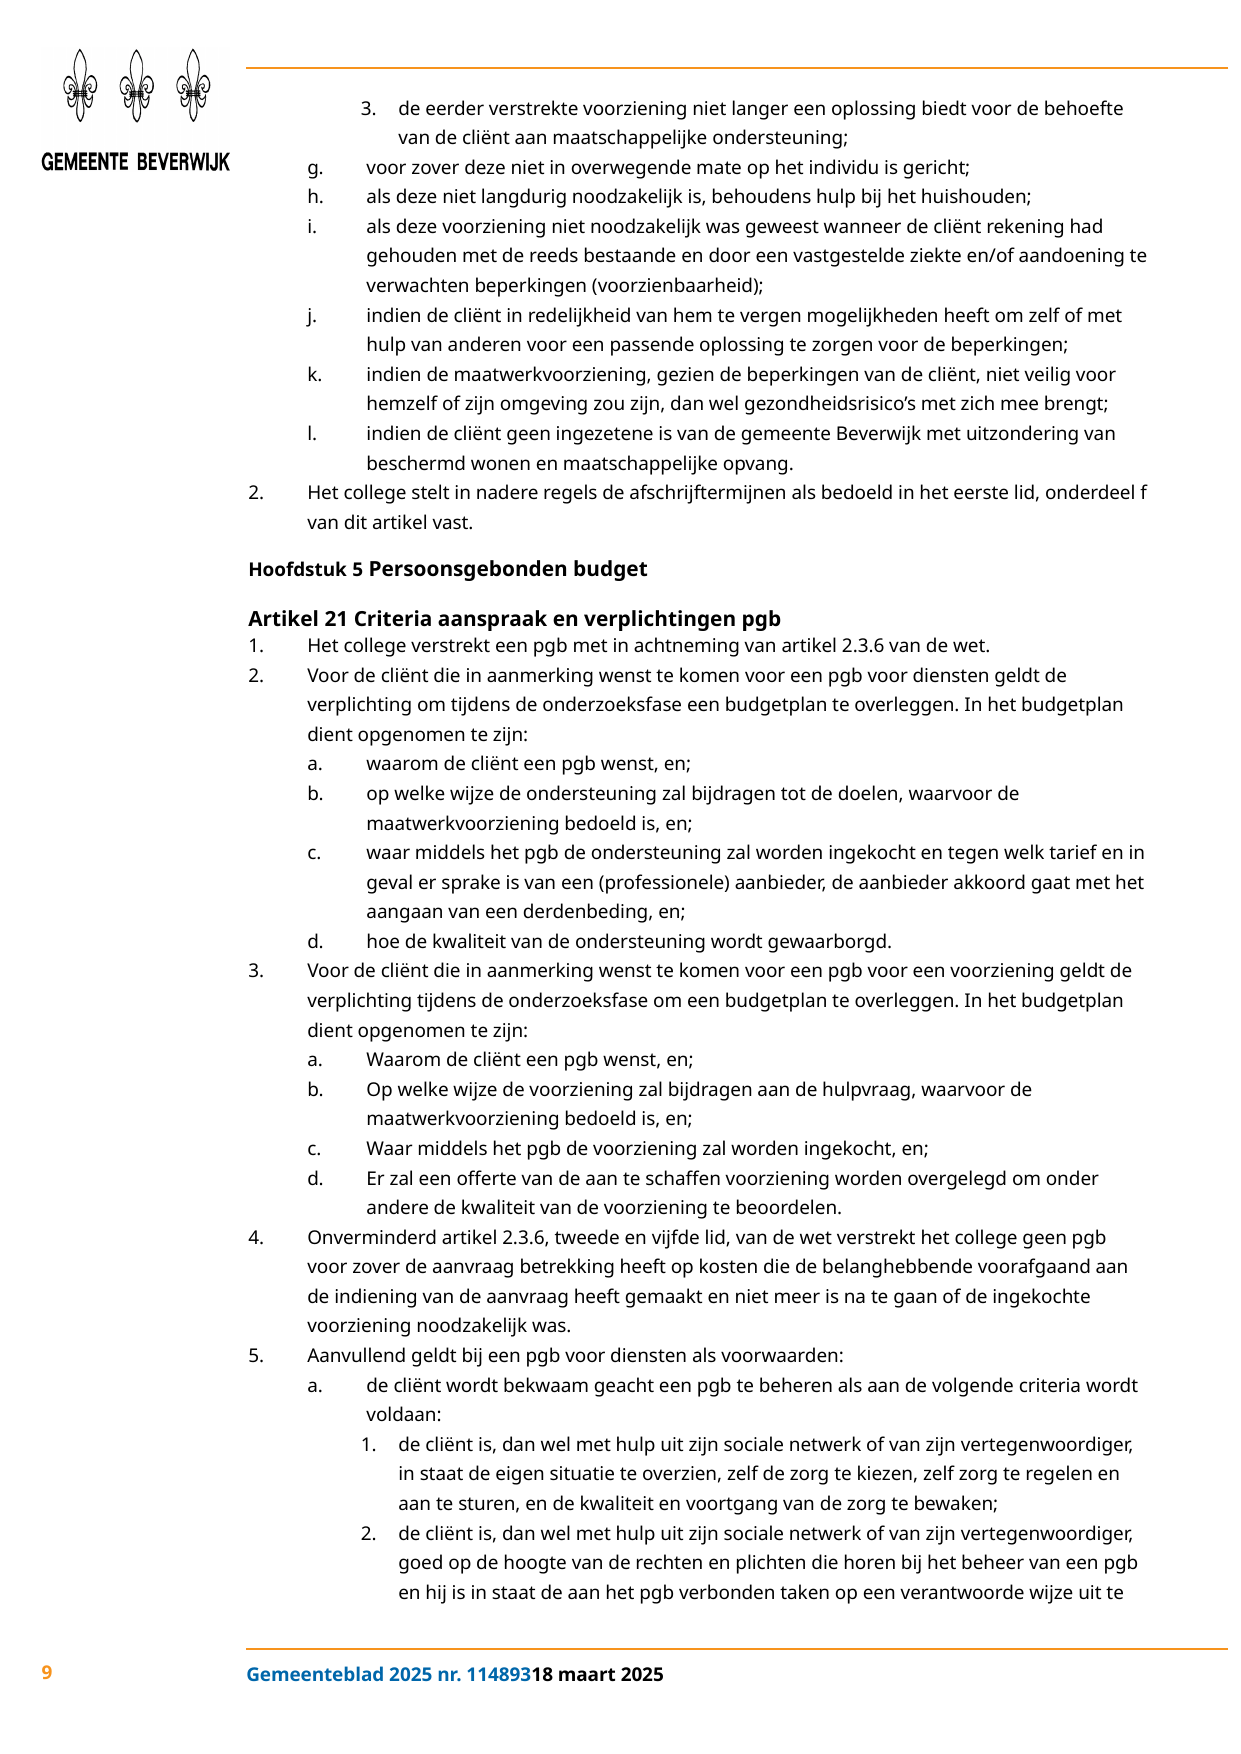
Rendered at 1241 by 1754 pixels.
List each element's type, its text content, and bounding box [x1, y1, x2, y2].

list de eerder verstrekte voorziening niet langer een oplossing biedt voor de behoefte van de cliënt aan maatschappelijke ondersteuning; [361, 95, 1152, 150]
list op welke wijze de ondersteuning zal bijdragen tot de doelen, waarvoor de maatwerkvoorziening bedoeld is, en; [307, 780, 1152, 836]
list waarom de cliënt een pgb wenst, en; [307, 751, 1152, 776]
picture [41, 47, 231, 172]
list indien de maatwerkvoorziening, gezien de beperkingen van de cliënt, niet veilig voor hemzelf of zijn omgeving zou zijn, dan wel gezondheidsrisico’s met zich mee brengt; [307, 361, 1152, 416]
list Waar middels het pgb de voorziening zal worden ingekocht, en; [307, 1135, 1152, 1161]
list waar middels het pgb de ondersteuning zal worden ingekocht en tegen welk tarief en in geval er sprake is van een (professionele) aanbieder, de aanbieder akkoord gaat met het aangaan van een derdenbeding, en; [307, 839, 1152, 924]
list Het college verstrekt een pgb met in achtneming van artikel 2.3.6 van de wet. [248, 632, 1152, 658]
list als deze voorziening niet noodzakelijk was geweest wanneer de cliënt rekening had gehouden met de reeds bestaande en door een vastgestelde ziekte en/of aandoening te verwachten beperkingen (voorzienbaarheid); [307, 213, 1152, 298]
text Artikel 21 Criteria aanspraak en verplichtingen pgb [248, 604, 1152, 632]
text Hoofdstuk 5 Persoonsgebonden budget [248, 554, 1152, 583]
list de cliënt is, dan wel met hulp uit zijn sociale netwerk of van zijn vertegenwoordiger, in staat de eigen situatie te overzien, zelf de zorg te kiezen, zelf zorg te regelen en aan te sturen, en de kwaliteit en voortgang van de zorg te bewaken; [361, 1431, 1152, 1516]
list Aanvullend geldt bij een pgb voor diensten als voorwaarden: [248, 1342, 1152, 1368]
list hoe de kwaliteit van de ondersteuning wordt gewaarborgd. [307, 928, 1152, 954]
list als deze niet langdurig noodzakelijk is, behoudens hulp bij het huishouden; [307, 183, 1152, 209]
list Het college stelt in nadere regels de afschrijftermijnen als bedoeld in het eerste lid, onderdeel f van dit artikel vast. [248, 479, 1152, 535]
list indien de cliënt geen ingezetene is van de gemeente Beverwijk met uitzondering van beschermd wonen en maatschappelijke opvang. [307, 420, 1152, 476]
list Er zal een offerte van de aan te schaffen voorziening worden overgelegd om onder andere de kwaliteit van de voorziening te beoordelen. [307, 1165, 1152, 1220]
list voor zover deze niet in overwegende mate op het individu is gericht; [307, 154, 1152, 180]
list Voor de cliënt die in aanmerking wenst te komen voor een pgb voor diensten geldt de verplichting om tijdens de onderzoeksfase een budgetplan te overleggen. In het budgetplan dient opgenomen te zijn: [248, 662, 1152, 747]
list Voor de cliënt die in aanmerking wenst te komen voor een pgb voor een voorziening geldt de verplichting tijdens de onderzoeksfase om een budgetplan te overleggen. In het budgetplan dient opgenomen te zijn: [248, 958, 1152, 1043]
list de cliënt wordt bekwaam geacht een pgb te beheren als aan de volgende criteria wordt voldaan: [307, 1372, 1152, 1427]
list Op welke wijze de voorziening zal bijdragen aan de hulpvraag, waarvoor de maatwerkvoorziening bedoeld is, en; [307, 1076, 1152, 1131]
list indien de cliënt in redelijkheid van hem te vergen mogelijkheden heeft om zelf of met hulp van anderen voor een passende oplossing te zorgen voor de beperkingen; [307, 302, 1152, 357]
list Waarom de cliënt een pgb wenst, en; [307, 1046, 1152, 1072]
list de cliënt is, dan wel met hulp uit zijn sociale netwerk of van zijn vertegenwoordiger, goed op de hoogte van de rechten en plichten die horen bij het beheer van een pgb en hij is in staat de aan het pgb verbonden taken op een verantwoorde wijze uit te [361, 1520, 1152, 1605]
list Onverminderd artikel 2.3.6, tweede en vijfde lid, van de wet verstrekt het college geen pgb voor zover de aanvraag betrekking heeft op kosten die de belanghebbende voorafgaand aan de indiening van de aanvraag heeft gemaakt en niet meer is na te gaan of de ingekochte voorziening noodzakelijk was. [248, 1224, 1152, 1338]
